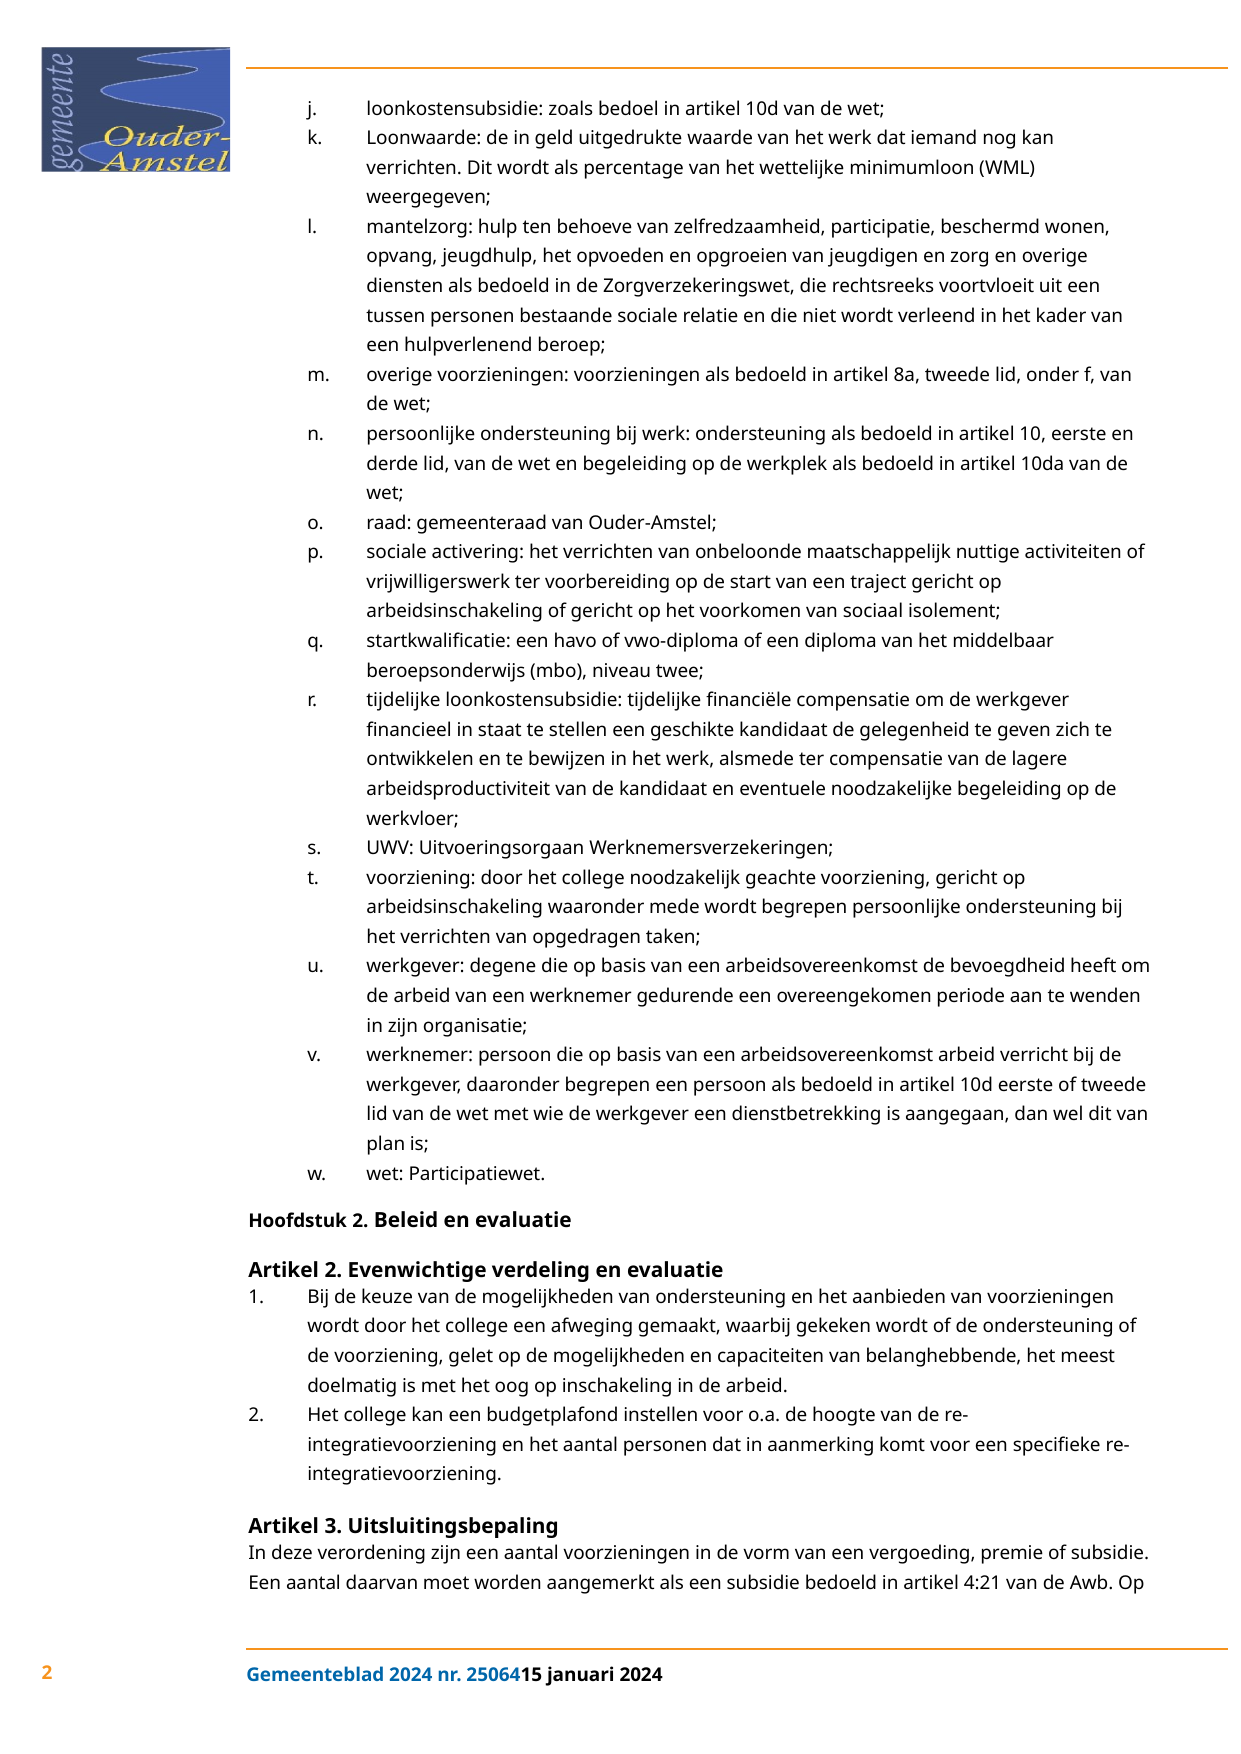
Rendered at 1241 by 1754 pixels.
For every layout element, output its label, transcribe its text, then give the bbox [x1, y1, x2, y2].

list Het college kan een budgetplafond instellen voor o.a. de hoogte van de re-integratievoorziening en het aantal personen dat in aanmerking komt voor een specifieke re-integratievoorziening. [248, 1401, 1152, 1486]
list startkwalificatie: een havo of vwo-diploma of een diploma van het middelbaar beroepsonderwijs (mbo), niveau twee; [307, 627, 1152, 683]
list tijdelijke loonkostensubsidie: tijdelijke financiële compensatie om de werkgever financieel in staat te stellen een geschikte kandidaat de gelegenheid te geven zich te ontwikkelen en te bewijzen in het werk, alsmede ter compensatie van de lagere arbeidsproductiviteit van de kandidaat en eventuele noodzakelijke begeleiding op de werkvloer; [307, 686, 1152, 831]
list wet: Participatiewet. [307, 1160, 1152, 1186]
list Bij de keuze van de mogelijkheden van ondersteuning en het aanbieden van voorzieningen wordt door het college een afweging gemaakt, waarbij gekeken wordt of de ondersteuning of de voorziening, gelet op de mogelijkheden en capaciteiten van belanghebbende, het meest doelmatig is met het oog op inschakeling in de arbeid. [248, 1283, 1152, 1398]
text Hoofdstuk 2. Beleid en evaluatie [248, 1205, 1152, 1234]
list UWV: Uitvoeringsorgaan Werknemersverzekeringen; [307, 834, 1152, 860]
picture [41, 47, 231, 172]
list raad: gemeenteraad van Ouder-Amstel; [307, 509, 1152, 535]
list sociale activering: het verrichten van onbeloonde maatschappelijk nuttige activiteiten of vrijwilligerswerk ter voorbereiding op de start van een traject gericht op arbeidsinschakeling of gericht op het voorkomen van sociaal isolement; [307, 538, 1152, 623]
text Artikel 3. Uitsluitingsbepaling [248, 1511, 1152, 1539]
list persoonlijke ondersteuning bij werk: ondersteuning als bedoeld in artikel 10, eerste en derde lid, van de wet en begeleiding op de werkplek als bedoeld in artikel 10da van de wet; [307, 420, 1152, 505]
list loonkostensubsidie: zoals bedoel in artikel 10d van de wet; [307, 95, 1152, 121]
text In deze verordening zijn een aantal voorzieningen in de vorm van een vergoeding, premie of subsidie. Een aantal daarvan moet worden aangemerkt als een subsidie bedoeld in artikel 4:21 van de Awb. Op [248, 1539, 1152, 1595]
list voorziening: door het college noodzakelijk geachte voorziening, gericht op arbeidsinschakeling waaronder mede wordt begrepen persoonlijke ondersteuning bij het verrichten van opgedragen taken; [307, 864, 1152, 949]
list werkgever: degene die op basis van een arbeidsovereenkomst de bevoegdheid heeft om de arbeid van een werknemer gedurende een overeengekomen periode aan te wenden in zijn organisatie; [307, 953, 1152, 1038]
list werknemer: persoon die op basis van een arbeidsovereenkomst arbeid verricht bij de werkgever, daaronder begrepen een persoon als bedoeld in artikel 10d eerste of tweede lid van de wet met wie de werkgever een dienstbetrekking is aangegaan, dan wel dit van plan is; [307, 1041, 1152, 1156]
list overige voorzieningen: voorzieningen als bedoeld in artikel 8a, tweede lid, onder f, van de wet; [307, 361, 1152, 416]
list Loonwaarde: de in geld uitgedrukte waarde van het werk dat iemand nog kan verrichten. Dit wordt als percentage van het wettelijke minimumloon (WML) weergegeven; [307, 124, 1152, 209]
text Artikel 2. Evenwichtige verdeling en evaluatie [248, 1255, 1152, 1283]
list mantelzorg: hulp ten behoeve van zelfredzaamheid, participatie, beschermd wonen, opvang, jeugdhulp, het opvoeden en opgroeien van jeugdigen en zorg en overige diensten als bedoeld in de Zorgverzekeringswet, die rechtsreeks voortvloeit uit een tussen personen bestaande sociale relatie en die niet wordt verleend in het kader van een hulpverlenend beroep; [307, 213, 1152, 357]
